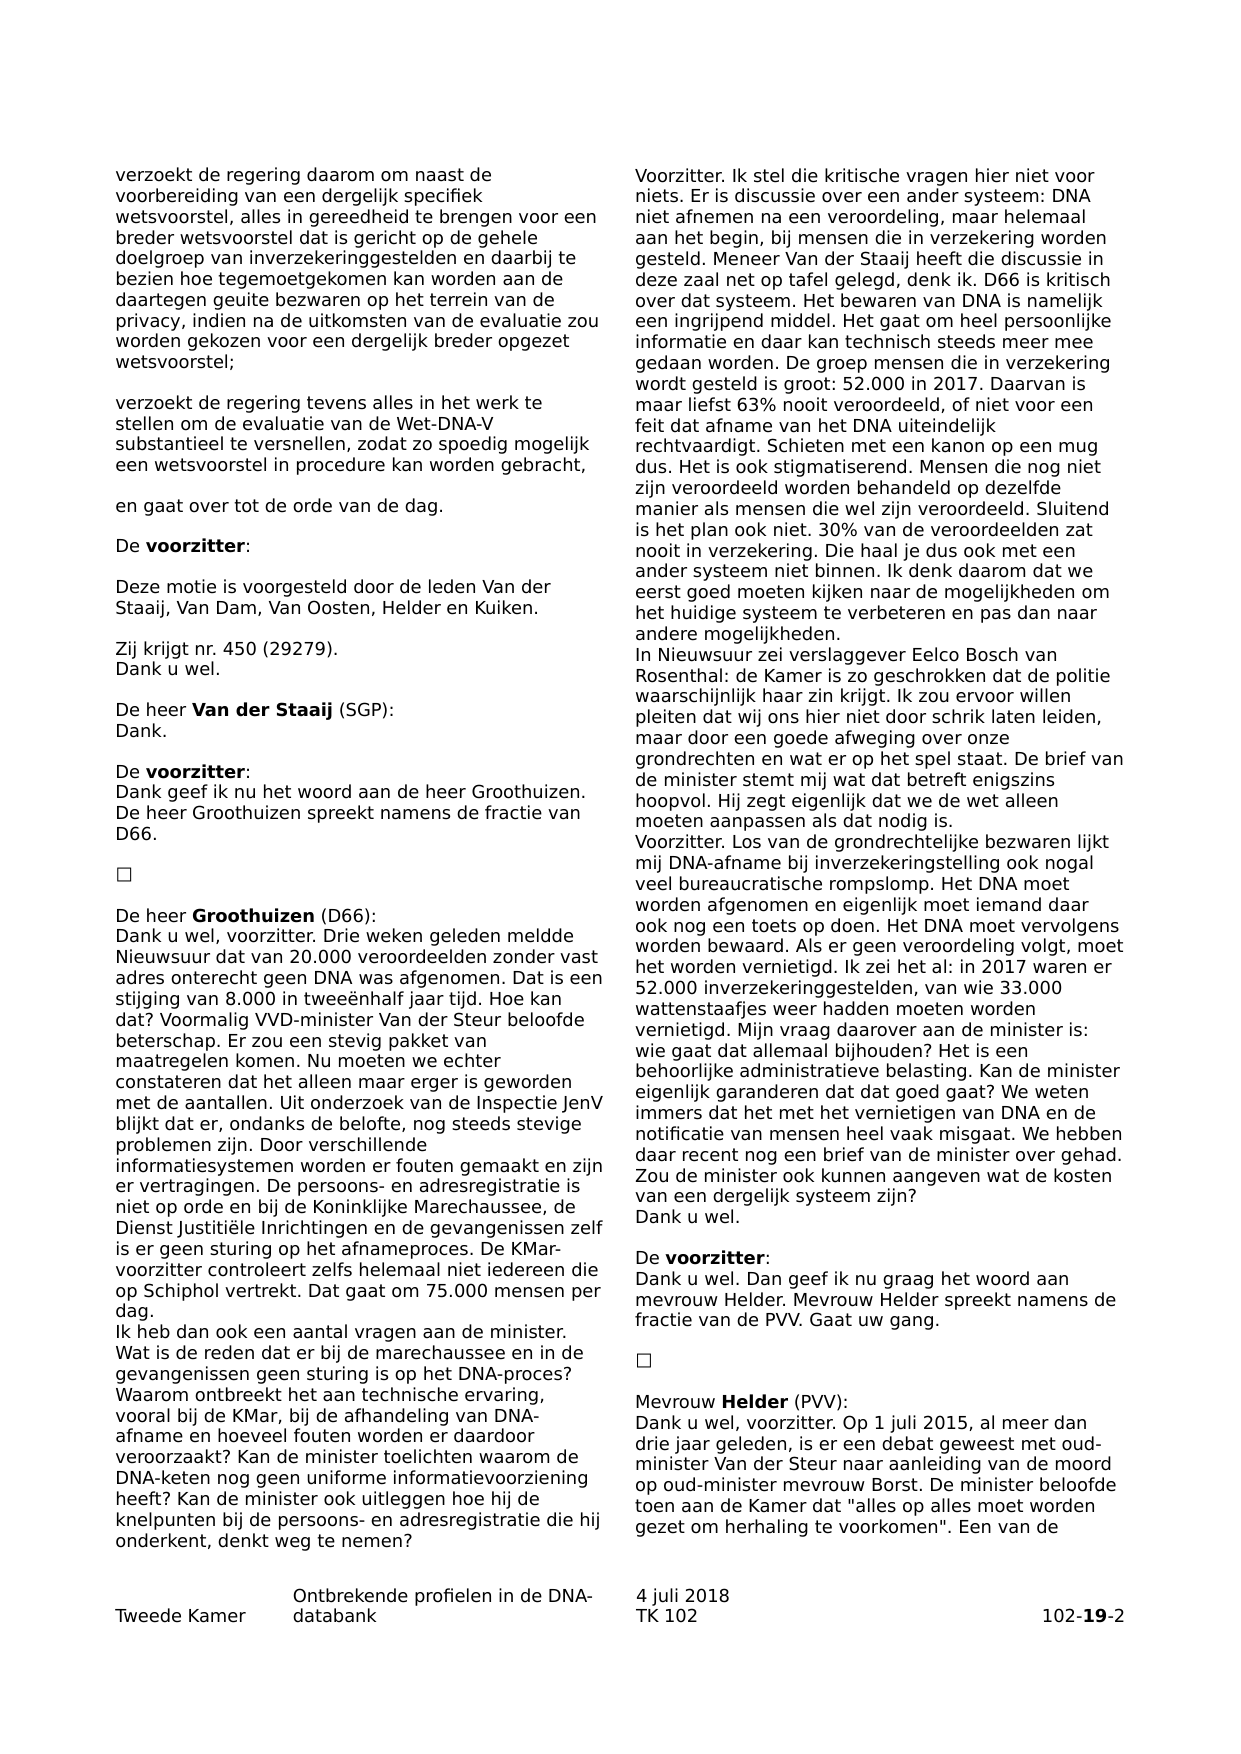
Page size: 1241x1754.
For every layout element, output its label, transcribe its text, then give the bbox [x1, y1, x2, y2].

text Ik heb dan ook een aantal vragen aan de minister. Wat is de reden dat er bij de marechaussee en in de gevangenissen geen sturing is op het DNA-proces? Waarom ontbreekt het aan technische ervaring, vooral bij de KMar, bij de afhandeling van DNA-afname en hoeveel fouten worden er daardoor veroorzaakt? Kan de minister toelichten waarom de DNA-keten nog geen uniforme informatievoorziening heeft? Kan de minister ook uitleggen hoe hij de knelpunten bij de persoons- en adresregistratie die hij onderkent, denkt weg te nemen? [115, 1322, 605, 1551]
text Dank u wel. [635, 1207, 1125, 1228]
text verzoekt de regering tevens alles in het werk te stellen om de evaluatie van de Wet-DNA-V substantieel te versnellen, zodat zo spoedig mogelijk een wetsvoorstel in procedure kan worden gebracht, [115, 393, 605, 476]
text De voorzitter: [115, 762, 605, 782]
text In Nieuwsuur zei verslaggever Eelco Bosch van Rosenthal: de Kamer is zo geschrokken dat de politie waarschijnlijk haar zin krijgt. Ik zou ervoor willen pleiten dat wij ons hier niet door schrik laten leiden, maar door een goede afweging over onze grondrechten en wat er op het spel staat. De brief van de minister stemt mij wat dat betreft enigszins hoopvol. Hij zegt eigenlijk dat we de wet alleen moeten aanpassen als dat nodig is. [635, 644, 1125, 832]
text en gaat over tot de orde van de dag. [115, 496, 605, 516]
text ⬜ [635, 1351, 1125, 1372]
text ⬜ [115, 865, 605, 886]
text Dank u wel. [115, 659, 605, 680]
text verzoekt de regering daarom om naast de voorbereiding van een dergelijk specifiek wetsvoorstel, alles in gereedheid te brengen voor een breder wetsvoorstel dat is gericht op de gehele doelgroep van inverzekeringgestelden en daarbij te bezien hoe tegemoetgekomen kan worden aan de daartegen geuite bezwaren op het terrein van de privacy, indien na de uitkomsten van de evaluatie zou worden gekozen voor een dergelijk breder opgezet wetsvoorstel; [115, 165, 605, 373]
text Dank u wel, voorzitter. Op 1 juli 2015, al meer dan drie jaar geleden, is er een debat geweest met oud-minister Van der Steur naar aanleiding van de moord op oud-minister mevrouw Borst. De minister beloofde toen aan de Kamer dat "alles op alles moet worden gezet om herhaling te voorkomen". Een van de [635, 1412, 1125, 1537]
text Deze motie is voorgesteld door de leden Van der Staaij, Van Dam, Van Oosten, Helder en Kuiken. [115, 577, 605, 618]
text Dank u wel, voorzitter. Drie weken geleden meldde Nieuwsuur dat van 20.000 veroordeelden zonder vast adres onterecht geen DNA was afgenomen. Dat is een stijging van 8.000 in tweeënhalf jaar tijd. Hoe kan dat? Voormalig VVD-minister Van der Steur beloofde beterschap. Er zou een stevig pakket van maatregelen komen. Nu moeten we echter constateren dat het alleen maar erger is geworden met de aantallen. Uit onderzoek van de Inspectie JenV blijkt dat er, ondanks de belofte, nog steeds stevige problemen zijn. Door verschillende informatiesystemen worden er fouten gemaakt en zijn er vertragingen. De persoons- en adresregistratie is niet op orde en bij de Koninklijke Marechaussee, de Dienst Justitiële Inrichtingen en de gevangenissen zelf is er geen sturing op het afnameproces. De KMar-voorzitter controleert zelfs helemaal niet iedereen die op Schiphol vertrekt. Dat gaat om 75.000 mensen per dag. [115, 926, 605, 1322]
text De voorzitter: [635, 1248, 1125, 1268]
text Voorzitter. Ik stel die kritische vragen hier niet voor niets. Er is discussie over een ander systeem: DNA niet afnemen na een veroordeling, maar helemaal aan het begin, bij mensen die in verzekering worden gesteld. Meneer Van der Staaij heeft die discussie in deze zaal net op tafel gelegd, denk ik. D66 is kritisch over dat systeem. Het bewaren van DNA is namelijk een ingrijpend middel. Het gaat om heel persoonlijke informatie en daar kan technisch steeds meer mee gedaan worden. De groep mensen die in verzekering wordt gesteld is groot: 52.000 in 2017. Daarvan is maar liefst 63% nooit veroordeeld, of niet voor een feit dat afname van het DNA uiteindelijk rechtvaardigt. Schieten met een kanon op een mug dus. Het is ook stigmatiserend. Mensen die nog niet zijn veroordeeld worden behandeld op dezelfde manier als mensen die wel zijn veroordeeld. Sluitend is het plan ook niet. 30% van de veroordeelden zat nooit in verzekering. Die haal je dus ook met een ander systeem niet binnen. Ik denk daarom dat we eerst goed moeten kijken naar de mogelijkheden om het huidige systeem te verbeteren en pas dan naar andere mogelijkheden. [635, 165, 1125, 644]
text Mevrouw Helder (PVV): [635, 1392, 1125, 1412]
text Dank geef ik nu het woord aan de heer Groothuizen. De heer Groothuizen spreekt namens de fractie van D66. [115, 782, 605, 845]
text De heer Van der Staaij (SGP): [115, 700, 605, 721]
text De heer Groothuizen (D66): [115, 906, 605, 926]
text De voorzitter: [115, 536, 605, 557]
text Dank u wel. Dan geef ik nu graag het woord aan mevrouw Helder. Mevrouw Helder spreekt namens de fractie van de PVV. Gaat uw gang. [635, 1268, 1125, 1331]
text Voorzitter. Los van de grondrechtelijke bezwaren lijkt mij DNA-afname bij inverzekeringstelling ook nogal veel bureaucratische rompslomp. Het DNA moet worden afgenomen en eigenlijk moet iemand daar ook nog een toets op doen. Het DNA moet vervolgens worden bewaard. Als er geen veroordeling volgt, moet het worden vernietigd. Ik zei het al: in 2017 waren er 52.000 inverzekeringgestelden, van wie 33.000 wattenstaafjes weer hadden moeten worden vernietigd. Mijn vraag daarover aan de minister is: wie gaat dat allemaal bijhouden? Het is een behoorlijke administratieve belasting. Kan de minister eigenlijk garanderen dat dat goed gaat? We weten immers dat het met het vernietigen van DNA en de notificatie van mensen heel vaak misgaat. We hebben daar recent nog een brief van de minister over gehad. Zou de minister ook kunnen aangeven wat de kosten van een dergelijk systeem zijn? [635, 832, 1125, 1207]
text Zij krijgt nr. 450 (29279). [115, 638, 605, 659]
text Dank. [115, 721, 605, 742]
